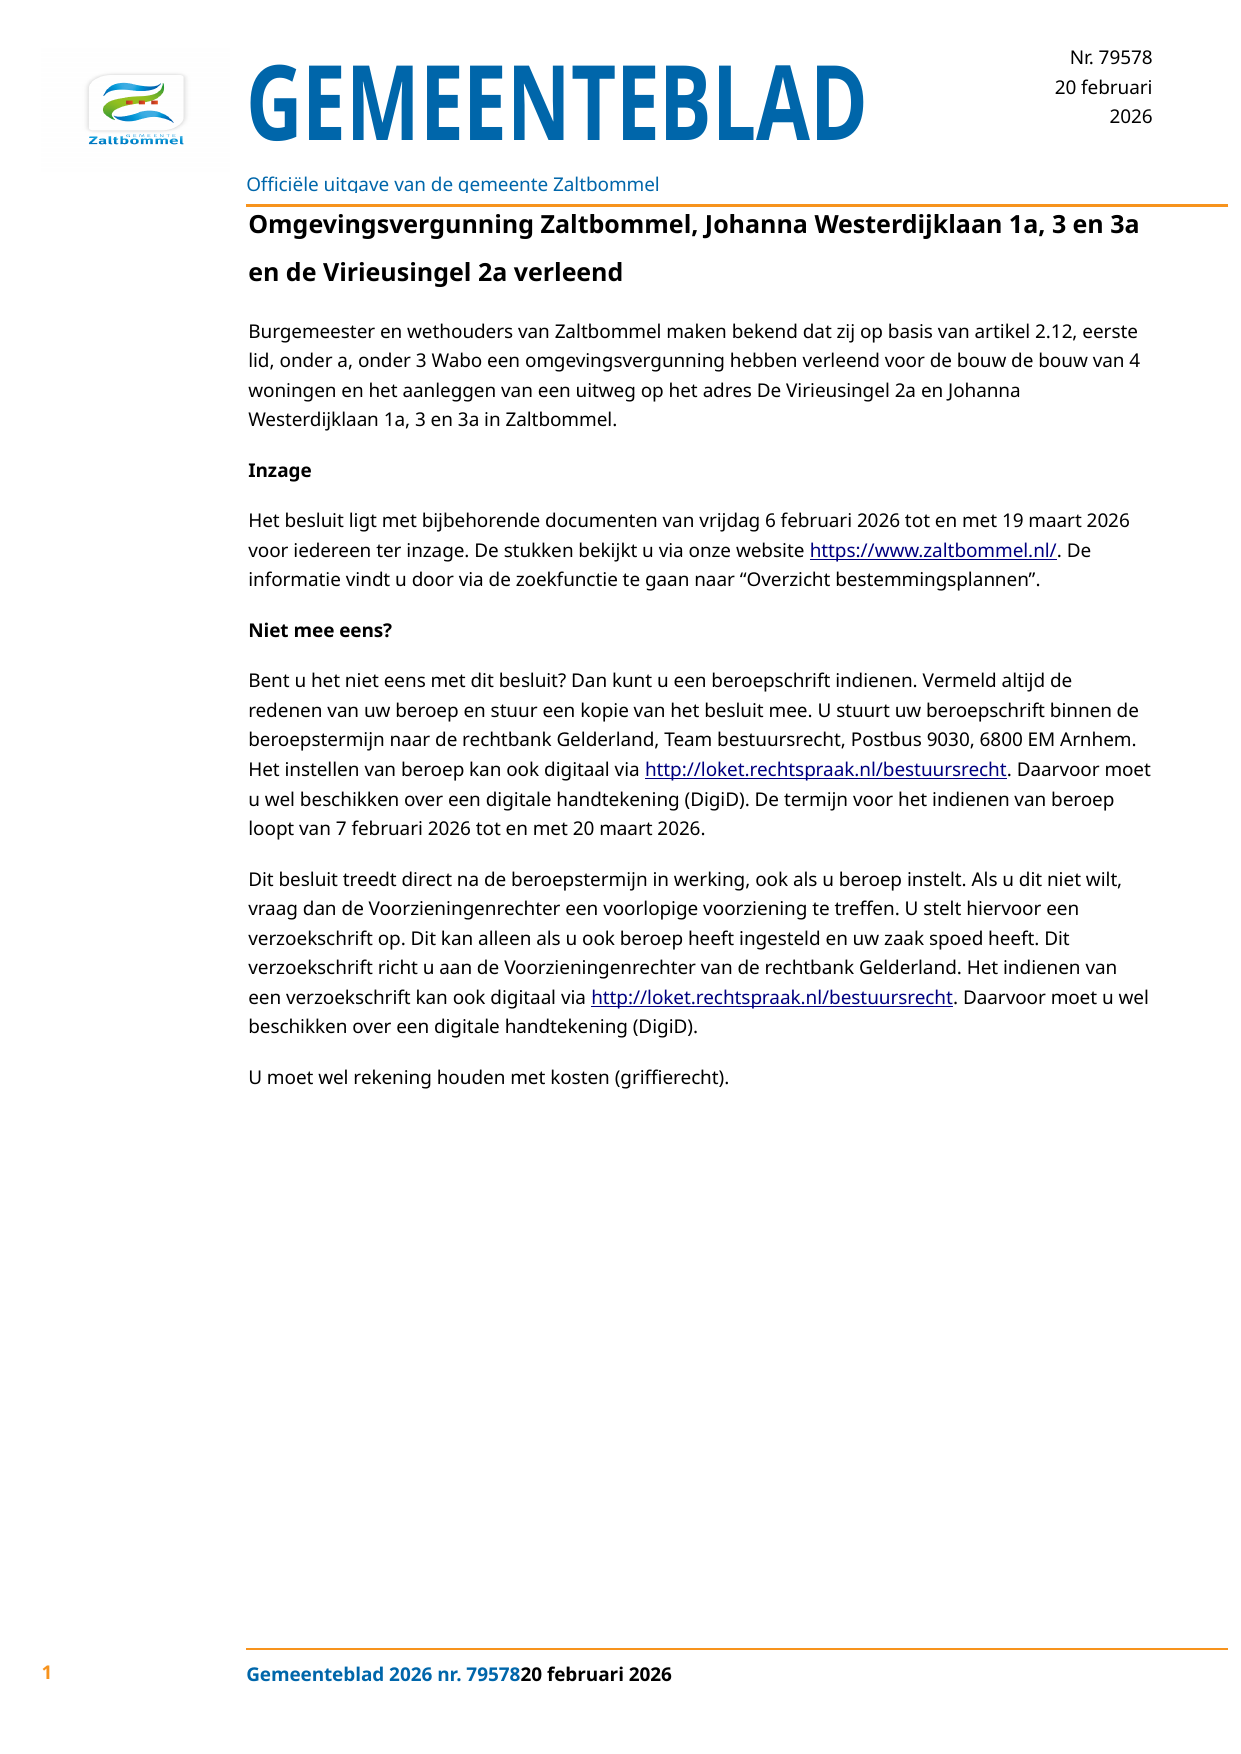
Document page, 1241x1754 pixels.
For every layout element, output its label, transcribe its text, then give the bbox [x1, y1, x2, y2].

text Burgemeester en wethouders van Zaltbommel maken bekend dat zij op basis van artikel 2.12, eerste lid, onder a, onder 3 Wabo een omgevingsvergunning hebben verleend voor de bouw de bouw van 4 woningen en het aanleggen van een uitweg op het adres De Virieusingel 2a en Johanna Westerdijklaan 1a, 3 en 3a in Zaltbommel. [248, 318, 1152, 432]
text U moet wel rekening houden met kosten (griffierecht). [248, 1064, 1152, 1090]
text Bent u het niet eens met dit besluit? Dan kunt u een beroepschrift indienen. Vermeld altijd de redenen van uw beroep en stuur een kopie van het besluit mee. U stuurt uw beroepschrift binnen de beroepstermijn naar de rechtbank Gelderland, Team bestuursrecht, Postbus 9030, 6800 EM Arnhem. Het instellen van beroep kan ook digitaal via http://loket.rechtspraak.nl/bestuursrecht. Daarvoor moet u wel beschikken over een digitale handtekening (DigiD). De termijn voor het indienen van beroep loopt van 7 februari 2026 tot en met 20 maart 2026. [248, 667, 1152, 841]
text Het besluit ligt met bijbehorende documenten van vrijdag 6 februari 2026 tot en met 19 maart 2026 voor iedereen ter inzage. De stukken bekijkt u via onze website https://www.zaltbommel.nl/. De informatie vindt u door via de zoekfunctie te gaan naar “Overzicht bestemmingsplannen”. [248, 507, 1152, 592]
picture [41, 47, 231, 172]
text Inzage [248, 457, 1152, 483]
text Niet mee eens? [248, 617, 1152, 643]
text Omgevingsvergunning Zaltbommel, Johanna Westerdijklaan 1a, 3 en 3a en de Virieusingel 2a verleend [248, 207, 1152, 288]
text Dit besluit treedt direct na de beroepstermijn in werking, ook als u beroep instelt. Als u dit niet wilt, vraag dan de Voorzieningenrechter een voorlopige voorziening te treffen. U stelt hiervoor een verzoekschrift op. Dit kan alleen als u ook beroep heeft ingesteld en uw zaak spoed heeft. Dit verzoekschrift richt u aan de Voorzieningenrechter van de rechtbank Gelderland. Het indienen van een verzoekschrift kan ook digitaal via http://loket.rechtspraak.nl/bestuursrecht. Daarvoor moet u wel beschikken over een digitale handtekening (DigiD). [248, 866, 1152, 1039]
